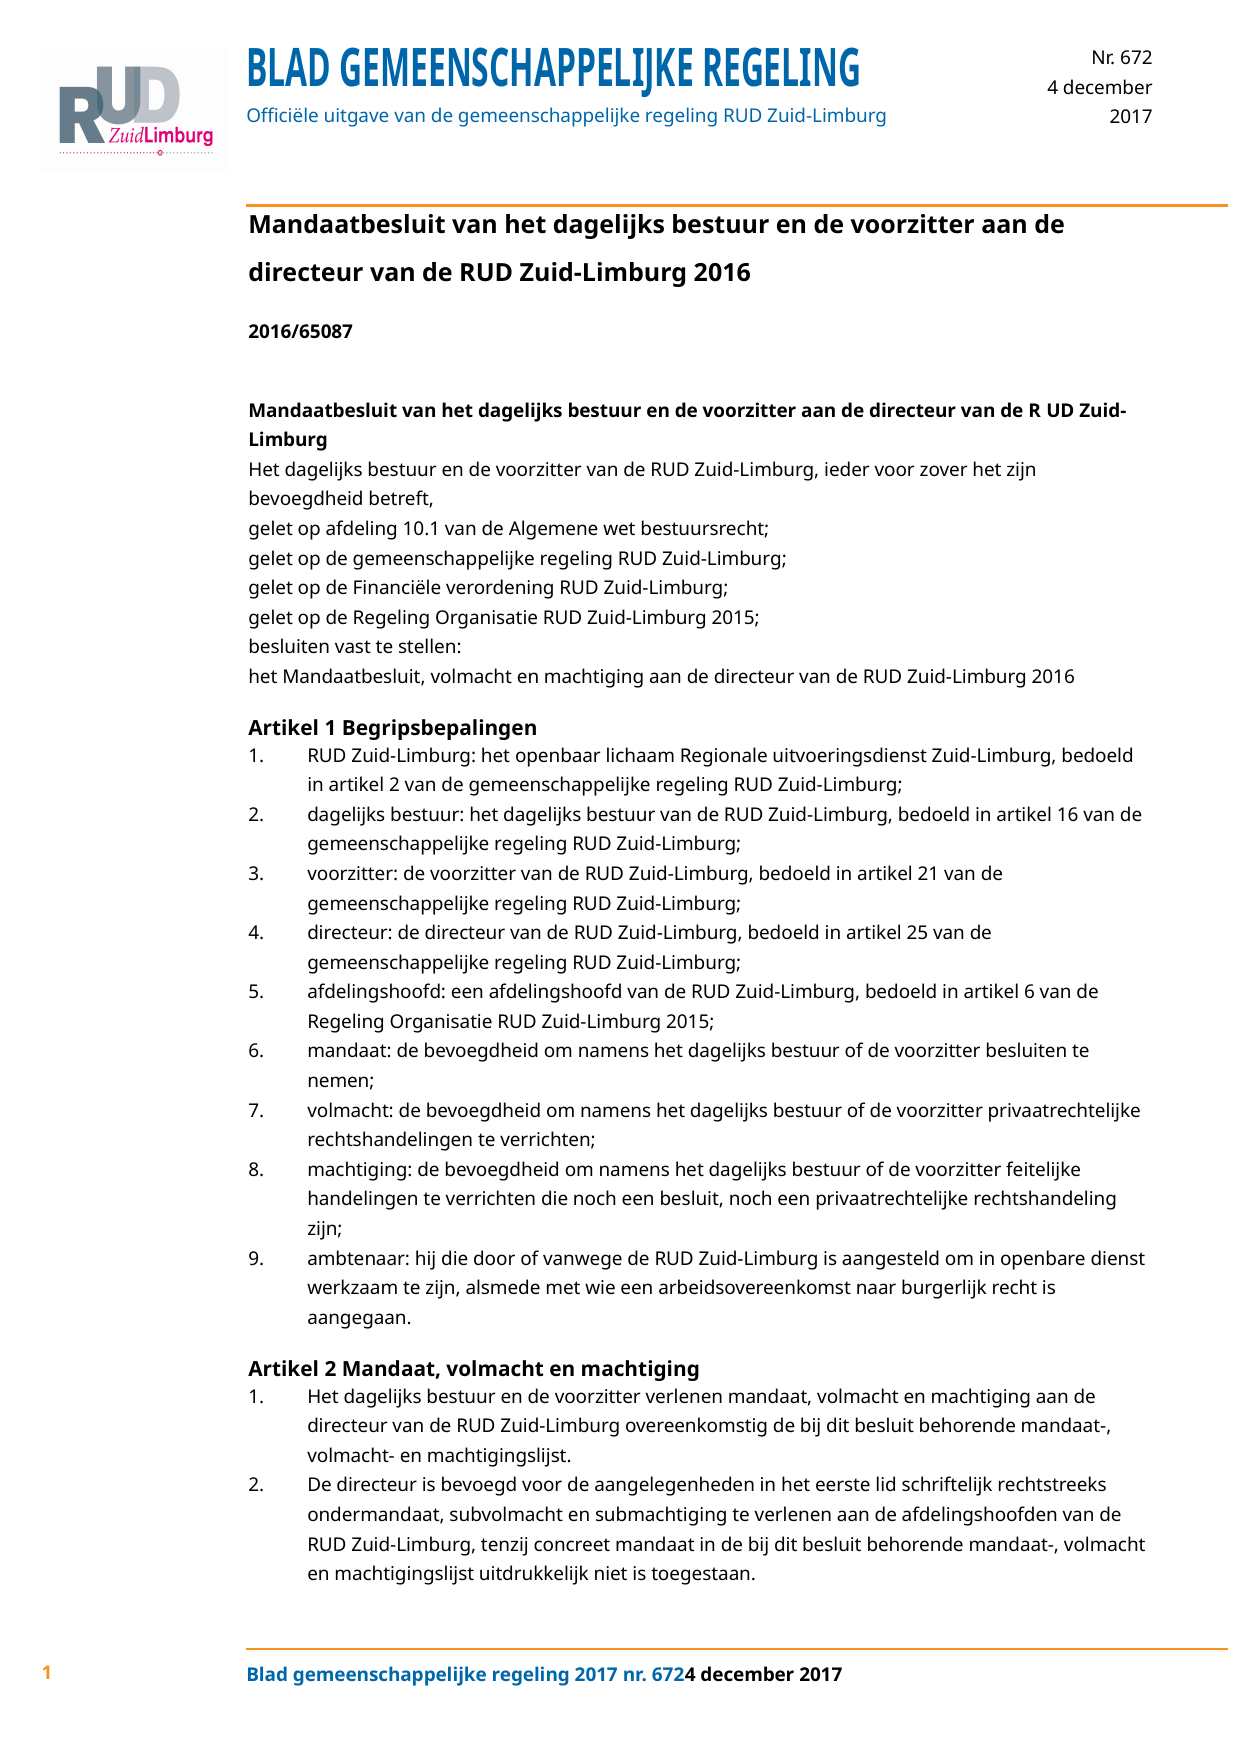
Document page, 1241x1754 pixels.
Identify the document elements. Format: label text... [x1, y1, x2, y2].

text gelet op de Regeling Organisatie RUD Zuid-Limburg 2015; [248, 604, 1152, 629]
text Artikel 2 Mandaat, volmacht en machtiging [248, 1354, 1152, 1383]
list directeur: de directeur van de RUD Zuid-Limburg, bedoeld in artikel 25 van de gemeenschappelijke regeling RUD Zuid-Limburg; [248, 919, 1152, 975]
text gelet op de gemeenschappelijke regeling RUD Zuid-Limburg; [248, 545, 1152, 570]
text het Mandaatbesluit, volmacht en machtiging aan de directeur van de RUD Zuid-Limburg 2016 [248, 663, 1152, 689]
list afdelingshoofd: een afdelingshoofd van de RUD Zuid-Limburg, bedoeld in artikel 6 van de Regeling Organisatie RUD Zuid-Limburg 2015; [248, 978, 1152, 1034]
list Het dagelijks bestuur en de voorzitter verlenen mandaat, volmacht en machtiging aan de directeur van de RUD Zuid-Limburg overeenkomstig de bij dit besluit behorende mandaat-, volmacht- en machtigingslijst. [248, 1383, 1152, 1468]
text gelet op de Financiële verordening RUD Zuid-Limburg; [248, 574, 1152, 600]
text 2016/65087 [248, 318, 1152, 344]
list machtiging: de bevoegdheid om namens het dagelijks bestuur of de voorzitter feitelijke handelingen te verrichten die noch een besluit, noch een privaatrechtelijke rechtshandeling zijn; [248, 1156, 1152, 1241]
list dagelijks bestuur: het dagelijks bestuur van de RUD Zuid-Limburg, bedoeld in artikel 16 van de gemeenschappelijke regeling RUD Zuid-Limburg; [248, 801, 1152, 856]
text gelet op afdeling 10.1 van de Algemene wet bestuursrecht; [248, 515, 1152, 541]
text besluiten vast te stellen: [248, 633, 1152, 659]
list RUD Zuid-Limburg: het openbaar lichaam Regionale uitvoeringsdienst Zuid-Limburg, bedoeld in artikel 2 van de gemeenschappelijke regeling RUD Zuid-Limburg; [248, 742, 1152, 797]
picture [41, 47, 231, 172]
list voorzitter: de voorzitter van de RUD Zuid-Limburg, bedoeld in artikel 21 van de gemeenschappelijke regeling RUD Zuid-Limburg; [248, 860, 1152, 916]
text Artikel 1 Begripsbepalingen [248, 713, 1152, 742]
list volmacht: de bevoegdheid om namens het dagelijks bestuur of de voorzitter privaatrechtelijke rechtshandelingen te verrichten; [248, 1097, 1152, 1152]
text Mandaatbesluit van het dagelijks bestuur en de voorzitter aan de directeur van de RUD Zuid-Limburg 2016 [248, 207, 1152, 288]
list ambtenaar: hij die door of vanwege de RUD Zuid-Limburg is aangesteld om in openbare dienst werkzaam te zijn, alsmede met wie een arbeidsovereenkomst naar burgerlijk recht is aangegaan. [248, 1245, 1152, 1330]
list De directeur is bevoegd voor de aangelegenheden in het eerste lid schriftelijk rechtstreeks ondermandaat, subvolmacht en submachtiging te verlenen aan de afdelingshoofden van de RUD Zuid-Limburg, tenzij concreet mandaat in de bij dit besluit behorende mandaat-, volmacht en machtigingslijst uitdrukkelijk niet is toegestaan. [248, 1472, 1152, 1586]
text Het dagelijks bestuur en de voorzitter van de RUD Zuid-Limburg, ieder voor zover het zijn bevoegdheid betreft, [248, 456, 1152, 511]
list mandaat: de bevoegdheid om namens het dagelijks bestuur of de voorzitter besluiten te nemen; [248, 1038, 1152, 1093]
text Mandaatbesluit van het dagelijks bestuur en de voorzitter aan de directeur van de R UD Zuid-Limburg [248, 397, 1152, 452]
